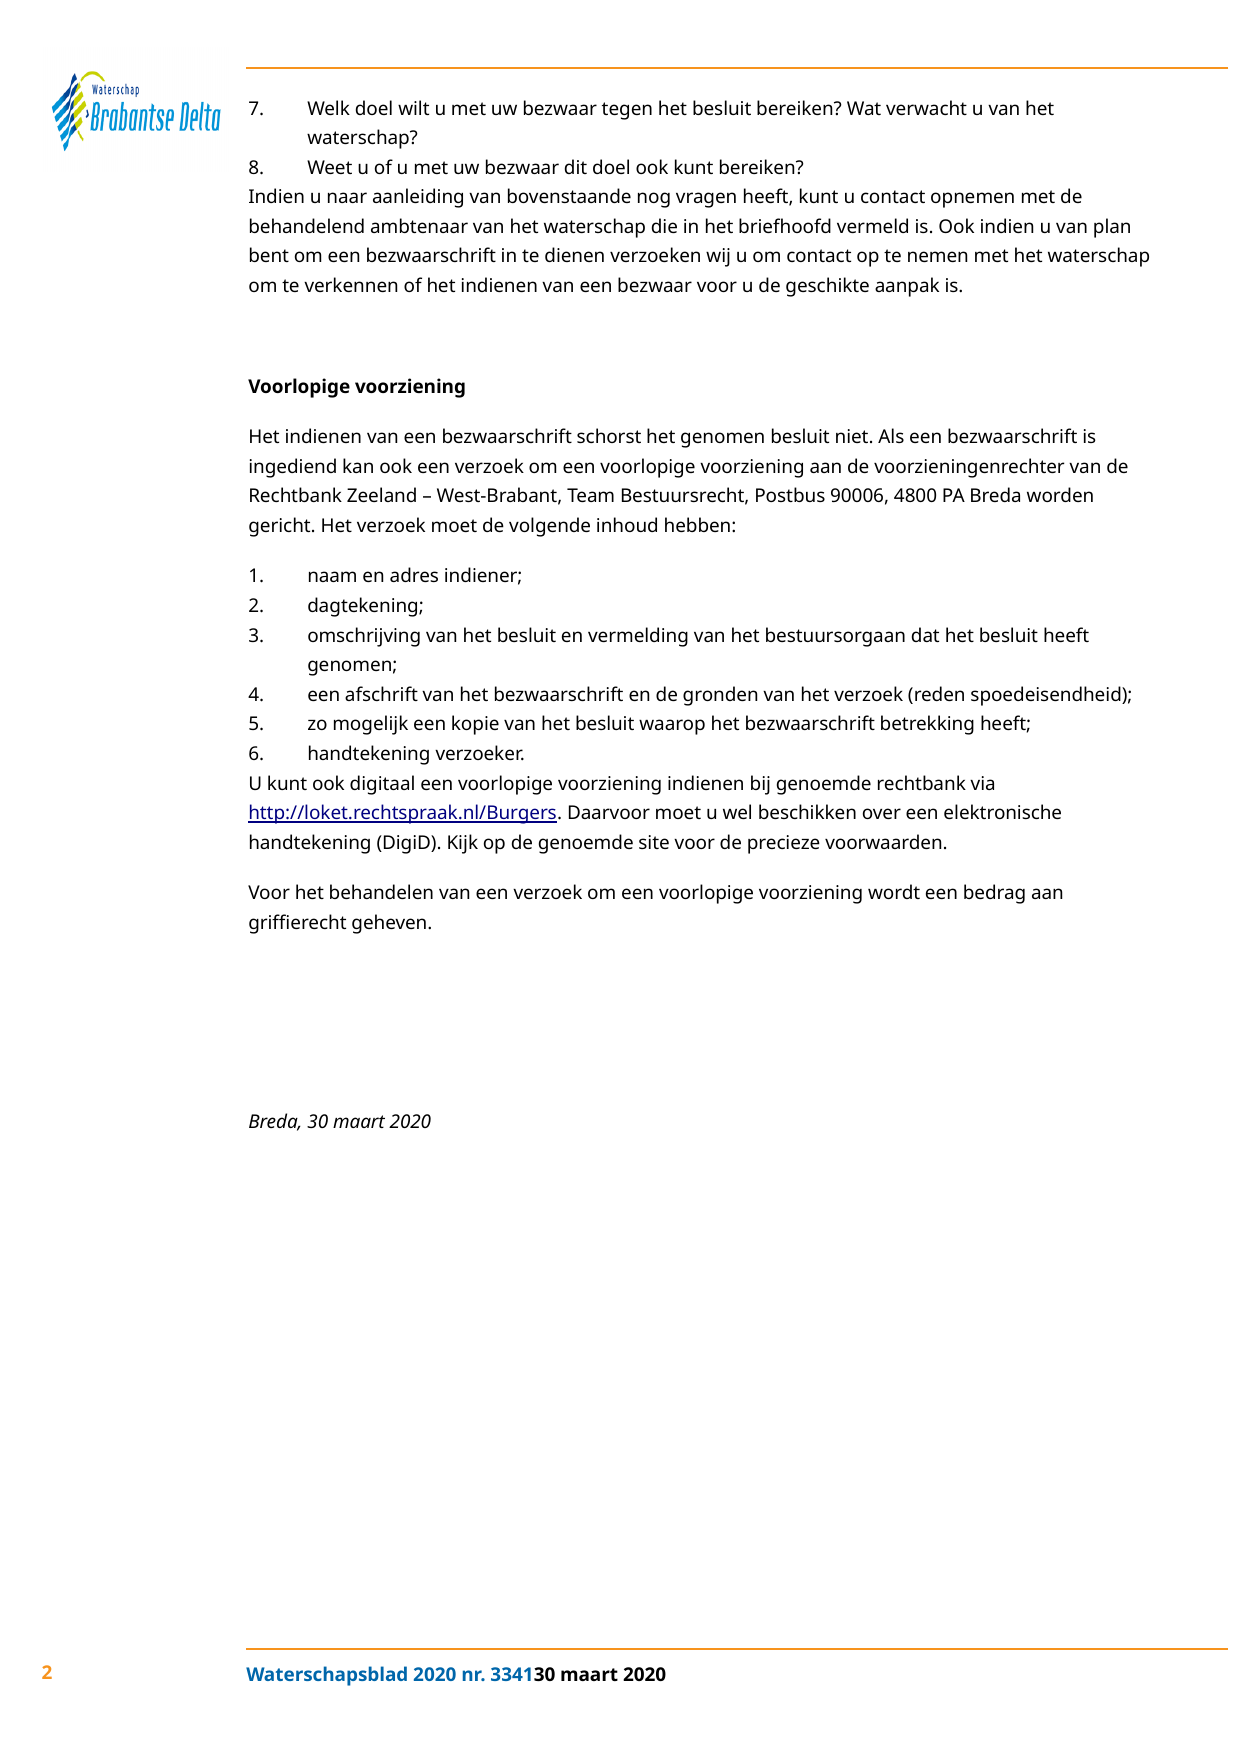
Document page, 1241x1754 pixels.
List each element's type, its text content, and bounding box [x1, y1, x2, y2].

text Voorlopige voorziening [248, 373, 1152, 399]
text Breda, 30 maart 2020 [248, 1108, 1152, 1134]
text Voor het behandelen van een verzoek om een voorlopige voorziening wordt een bedrag aan griffierecht geheven. [248, 879, 1152, 935]
list een afschrift van het bezwaarschrift en de gronden van het verzoek (reden spoedeisendheid); [248, 681, 1152, 707]
list omschrijving van het besluit en vermelding van het bestuursorgaan dat het besluit heeft genomen; [248, 622, 1152, 677]
list zo mogelijk een kopie van het besluit waarop het bezwaarschrift betrekking heeft; [248, 711, 1152, 736]
text Indien u naar aanleiding van bovenstaande nog vragen heeft, kunt u contact opnemen met de behandelend ambtenaar van het waterschap die in het briefhoofd vermeld is. Ook indien u van plan bent om een bezwaarschrift in te dienen verzoeken wij u om contact op te nemen met het waterschap om te verkennen of het indienen van een bezwaar voor u de geschikte aanpak is. [248, 183, 1152, 298]
list handtekening verzoeker. [248, 740, 1152, 766]
text Het indienen van een bezwaarschrift schorst het genomen besluit niet. Als een bezwaarschrift is ingediend kan ook een verzoek om een voorlopige voorziening aan de voorzieningenrechter van de Rechtbank Zeeland – West-Brabant, Team Bestuursrecht, Postbus 90006, 4800 PA Breda worden gericht. Het verzoek moet de volgende inhoud hebben: [248, 423, 1152, 538]
list dagtekening; [248, 592, 1152, 618]
list Weet u of u met uw bezwaar dit doel ook kunt bereiken? [248, 154, 1152, 180]
list Welk doel wilt u met uw bezwaar tegen het besluit bereiken? Wat verwacht u van het waterschap? [248, 95, 1152, 150]
text U kunt ook digitaal een voorlopige voorziening indienen bij genoemde rechtbank via http://loket.rechtspraak.nl/Burgers. Daarvoor moet u wel beschikken over een elektronische handtekening (DigiD). Kijk op de genoemde site voor de precieze voorwaarden. [248, 770, 1152, 855]
picture [41, 47, 231, 172]
list naam en adres indiener; [248, 563, 1152, 588]
